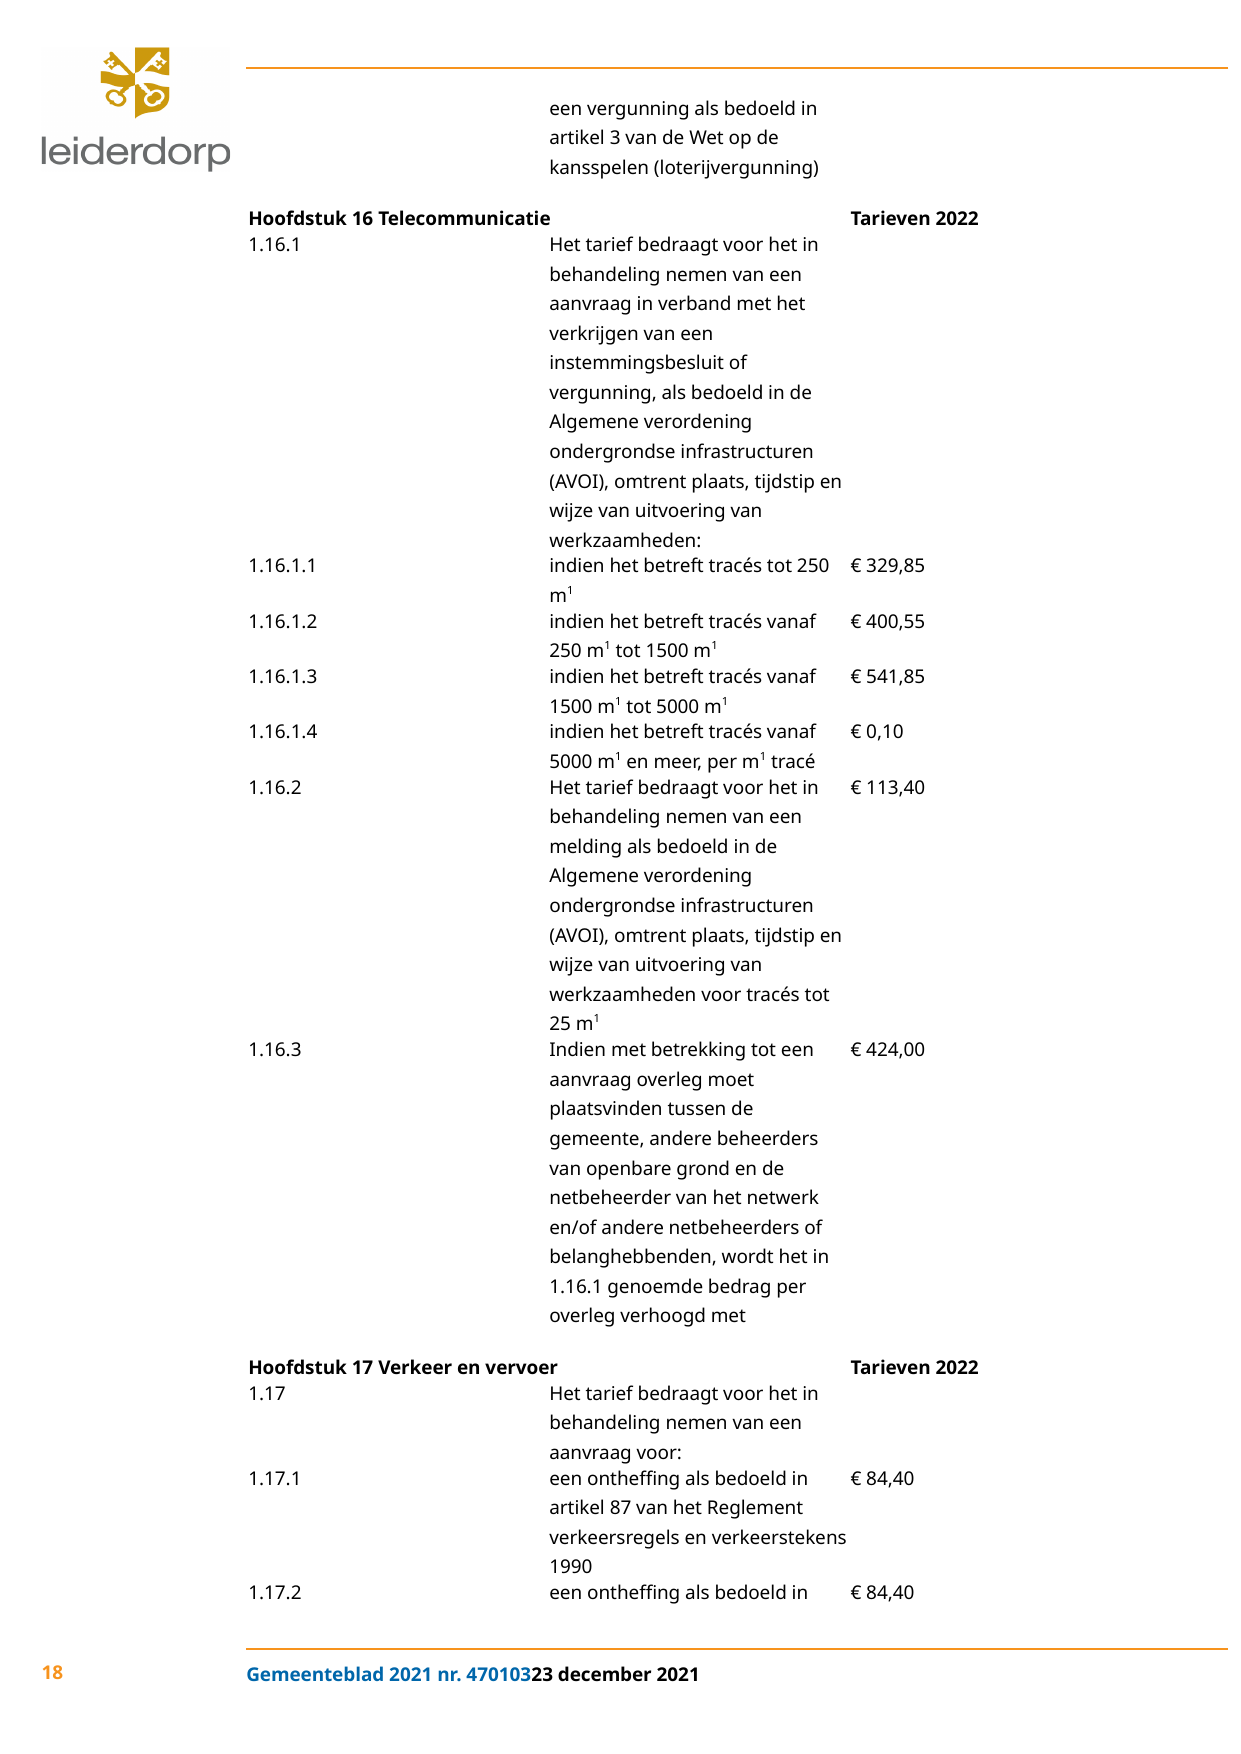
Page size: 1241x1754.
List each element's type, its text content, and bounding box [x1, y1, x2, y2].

table_cell indien het betreft tracés vanaf 1500 m1 tot 5000 m1 [549, 663, 850, 719]
table_cell 1.16.1 [248, 231, 549, 553]
table_cell € 113,40 [850, 774, 1152, 1036]
table_cell Indien met betrekking tot een aanvraag overleg moet plaatsvinden tussen de gemeente, andere beheerders van openbare grond en de netbeheerder van het netwerk en/of andere netbeheerders of belanghebbenden, wordt het in 1.16.1 genoemde bedrag per overleg verhoogd met [549, 1036, 850, 1328]
table_cell € 541,85 [850, 663, 1152, 719]
table_cell [248, 95, 549, 180]
table_cell [248, 180, 1152, 205]
table_cell € 84,40 [850, 1465, 1152, 1579]
table_cell indien het betreft tracés tot 250 m1 [549, 553, 850, 608]
table_cell € 424,00 [850, 1036, 1152, 1328]
table_cell een vergunning als bedoeld in artikel 3 van de Wet op de kansspelen (loterijvergunning) [549, 95, 850, 180]
table_cell Hoofdstuk 17 Verkeer en vervoer [248, 1354, 850, 1380]
table_cell € 400,55 [850, 608, 1152, 663]
table_cell Tarieven 2022 [850, 205, 1152, 231]
table_cell 1.17.1 [248, 1465, 549, 1579]
table_cell € 329,85 [850, 553, 1152, 608]
picture [41, 47, 231, 172]
table_cell indien het betreft tracés vanaf 5000 m1 en meer, per m1 tracé [549, 719, 850, 774]
table_cell Het tarief bedraagt voor het in behandeling nemen van een melding als bedoeld in de Algemene verordening ondergrondse infrastructuren (AVOI), omtrent plaats, tijdstip en wijze van uitvoering van werkzaamheden voor tracés tot 25 m1 [549, 774, 850, 1036]
table_cell Hoofdstuk 16 Telecommunicatie [248, 205, 850, 231]
table_cell 1.16.2 [248, 774, 549, 1036]
table_cell € 84,40 [850, 1579, 1152, 1605]
table_cell Tarieven 2022 [850, 1354, 1152, 1380]
table_cell 1.16.1.2 [248, 608, 549, 663]
table_cell 1.16.1.3 [248, 663, 549, 719]
table_cell [850, 1380, 1152, 1465]
table_cell een ontheffing als bedoeld in [549, 1579, 850, 1605]
table_cell 1.17 [248, 1380, 549, 1465]
table_cell Het tarief bedraagt voor het in behandeling nemen van een aanvraag voor: [549, 1380, 850, 1465]
table_cell 1.17.2 [248, 1579, 549, 1605]
table_cell 1.16.3 [248, 1036, 549, 1328]
table_cell Het tarief bedraagt voor het in behandeling nemen van een aanvraag in verband met het verkrijgen van een instemmingsbesluit of vergunning, als bedoeld in de Algemene verordening ondergrondse infrastructuren (AVOI), omtrent plaats, tijdstip en wijze van uitvoering van werkzaamheden: [549, 231, 850, 553]
table_cell indien het betreft tracés vanaf 250 m1 tot 1500 m1 [549, 608, 850, 663]
table_cell een ontheffing als bedoeld in artikel 87 van het Reglement verkeersregels en verkeerstekens 1990 [549, 1465, 850, 1579]
table_cell [850, 95, 1152, 180]
table_cell 1.16.1.4 [248, 719, 549, 774]
table_cell € 0,10 [850, 719, 1152, 774]
table_cell [248, 1328, 1152, 1354]
table_cell 1.16.1.1 [248, 553, 549, 608]
table_cell [850, 231, 1152, 553]
